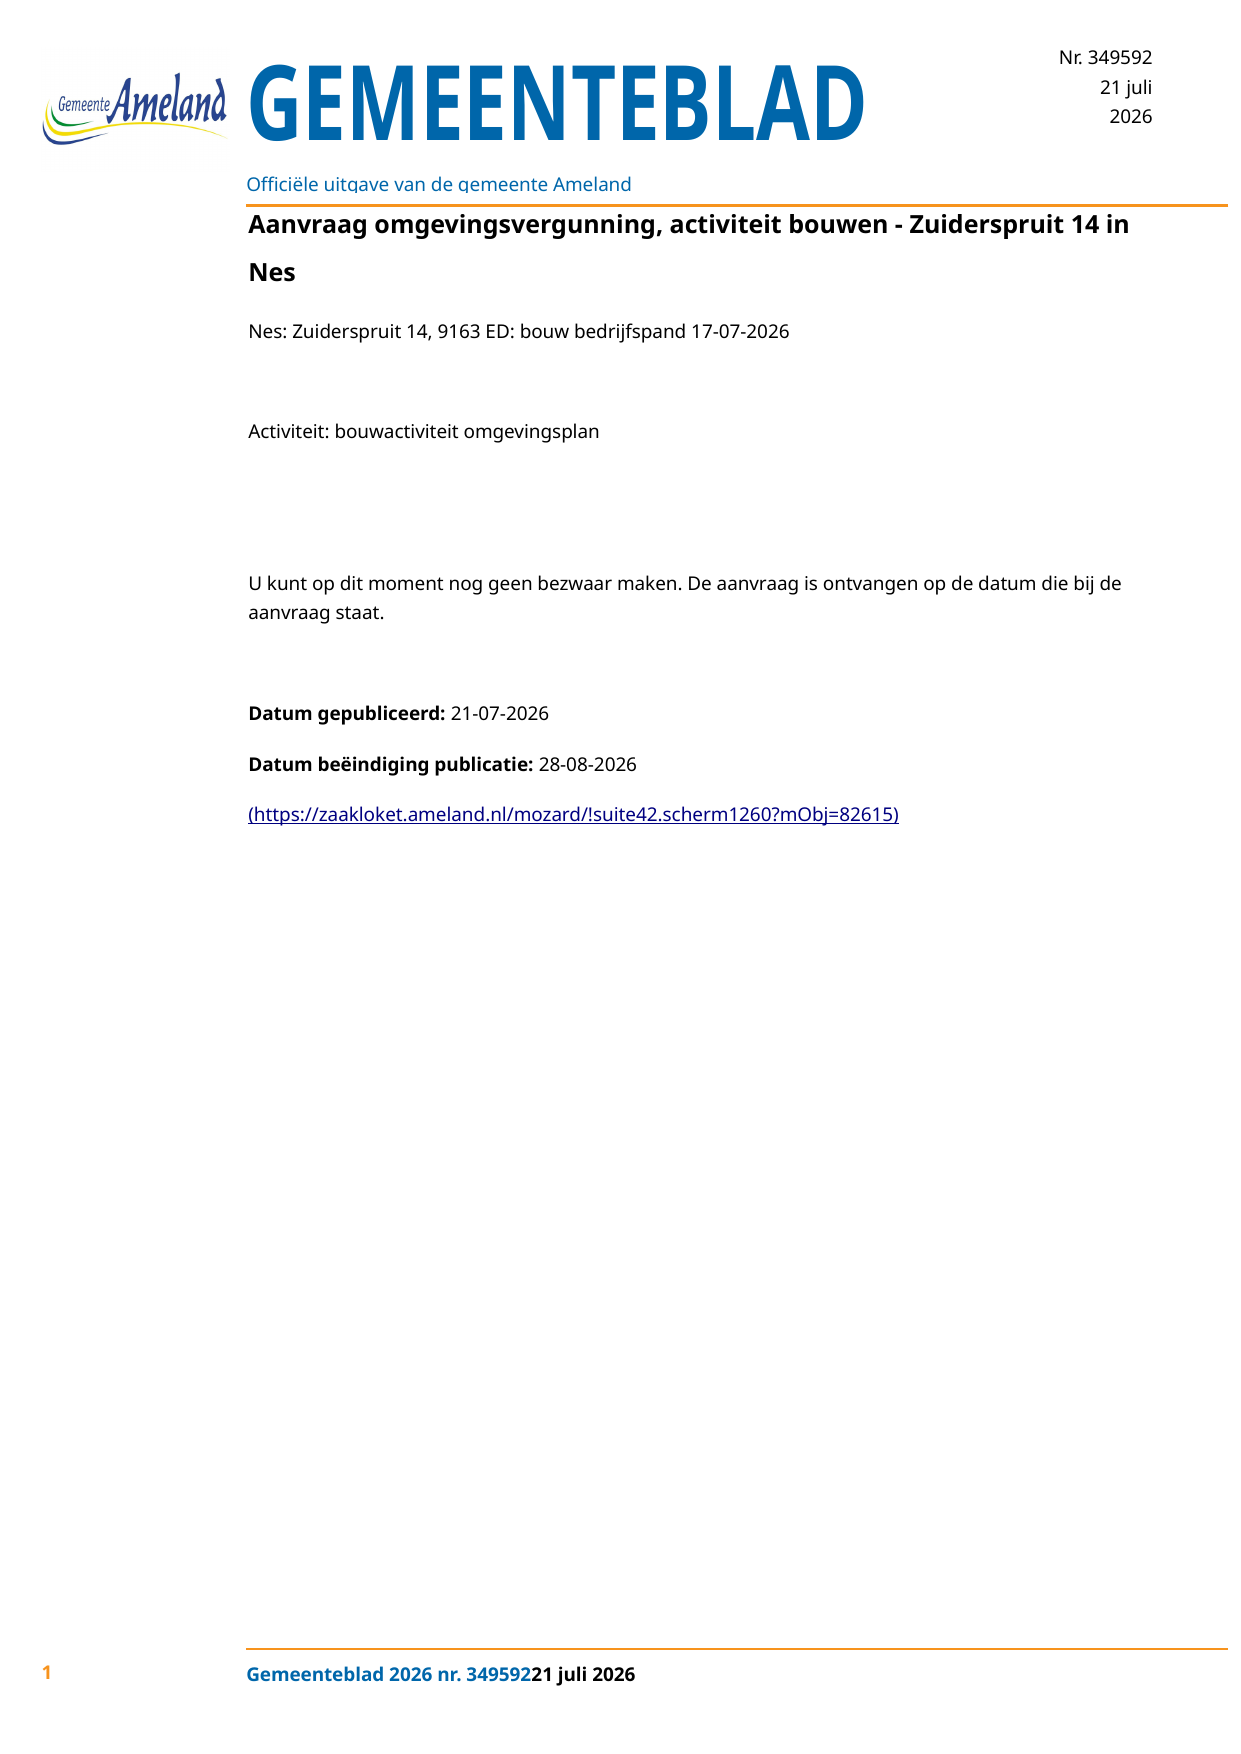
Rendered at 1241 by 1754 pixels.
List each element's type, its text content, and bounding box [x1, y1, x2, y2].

picture [41, 47, 231, 172]
text Datum gepubliceerd: 21-07-2026 [248, 700, 1152, 726]
text U kunt op dit moment nog geen bezwaar maken. De aanvraag is ontvangen op de datum die bij de aanvraag staat. [248, 570, 1152, 625]
text Datum beëindiging publicatie: 28-08-2026 [248, 751, 1152, 777]
text Nes: Zuiderspruit 14, 9163 ED: bouw bedrijfspand 17-07-2026 [248, 318, 1152, 344]
text (https://zaakloket.ameland.nl/mozard/!suite42.scherm1260?mObj=82615) [248, 801, 1152, 827]
text Activiteit: bouwactiviteit omgevingsplan [248, 419, 1152, 444]
text Aanvraag omgevingsvergunning, activiteit bouwen - Zuiderspruit 14 in Nes [248, 207, 1152, 288]
